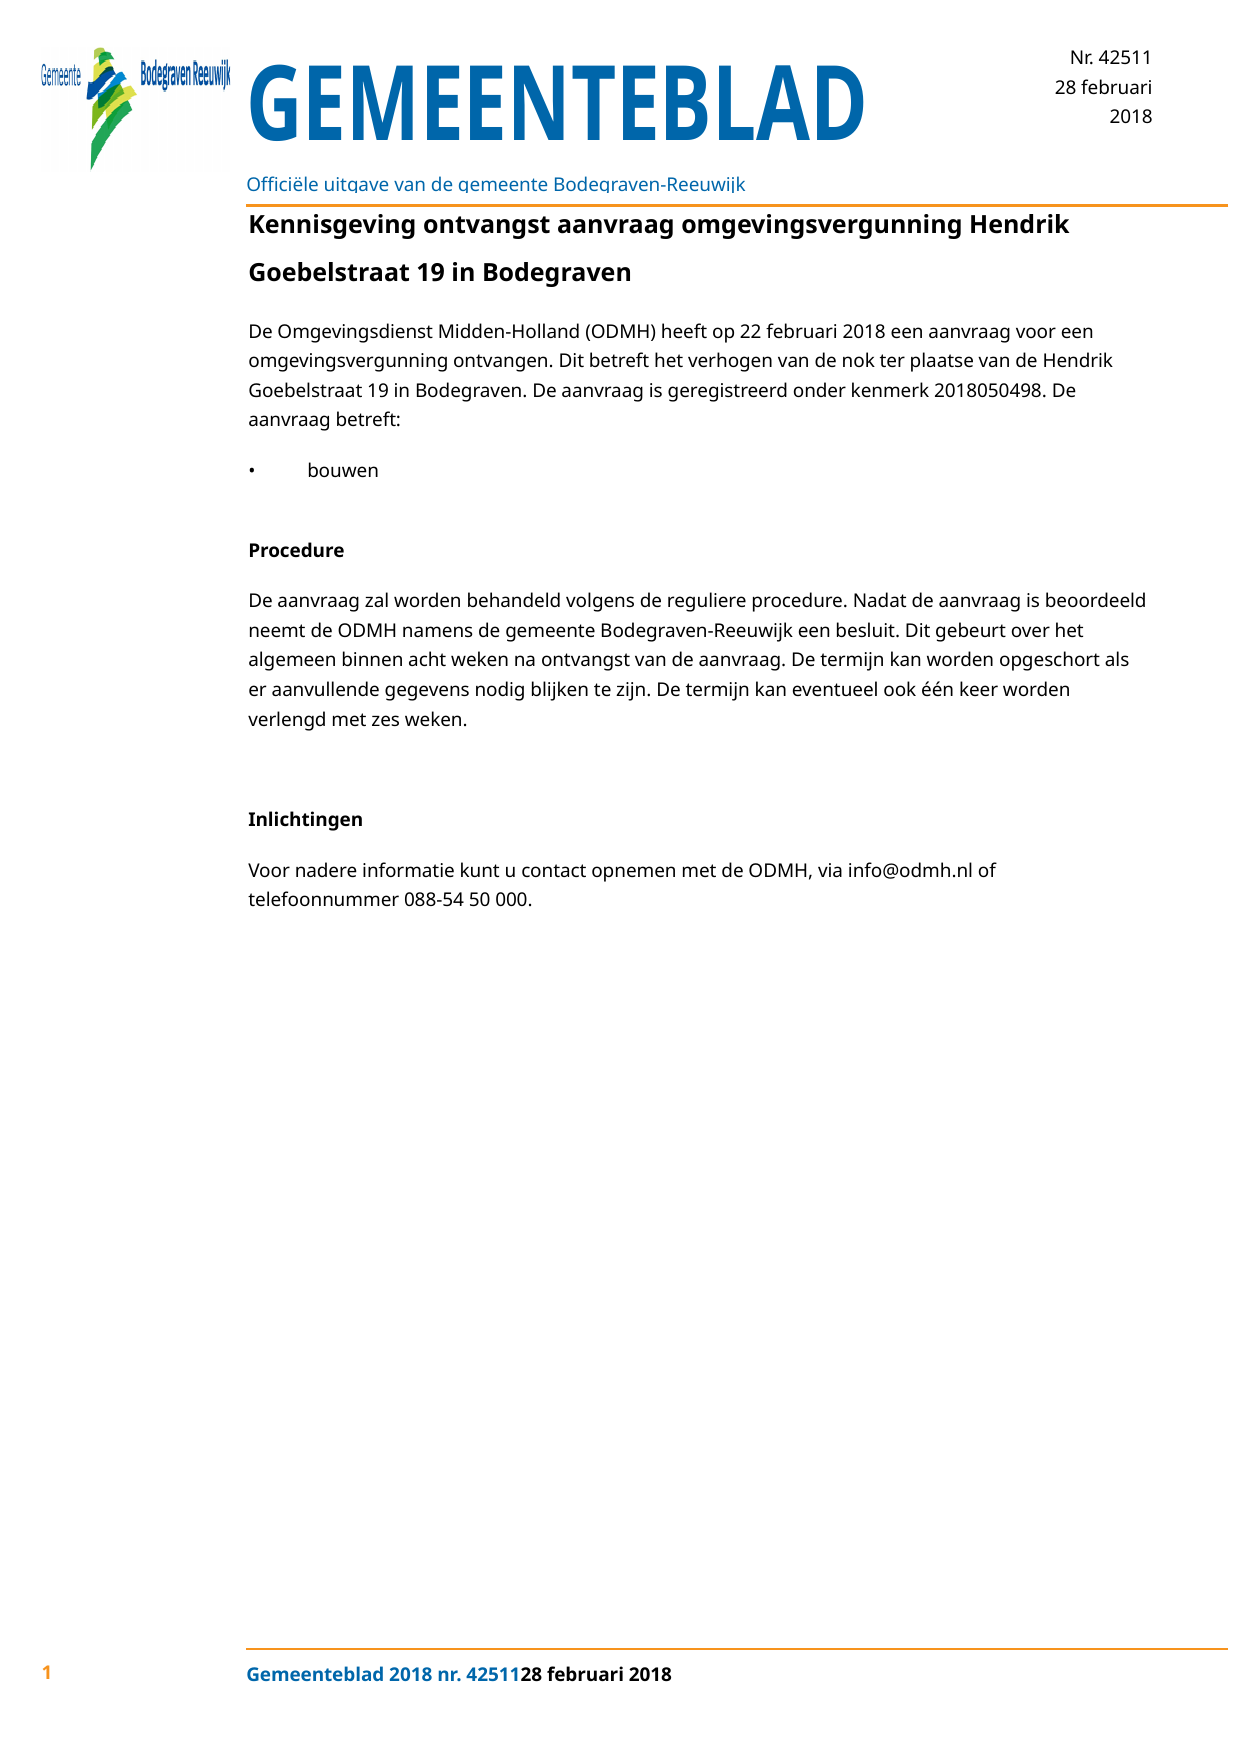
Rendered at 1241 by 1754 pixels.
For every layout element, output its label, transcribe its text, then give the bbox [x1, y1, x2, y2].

text Procedure [248, 537, 1152, 563]
text Inlichtingen [248, 807, 1152, 832]
list bouwen [248, 457, 1152, 483]
text De aanvraag zal worden behandeld volgens de reguliere procedure. Nadat de aanvraag is beoordeeld neemt de ODMH namens de gemeente Bodegraven-Reeuwijk een besluit. Dit gebeurt over het algemeen binnen acht weken na ontvangst van de aanvraag. De termijn kan worden opgeschort als er aanvullende gegevens nodig blijken te zijn. De termijn kan eventueel ook één keer worden verlengd met zes weken. [248, 587, 1152, 732]
text De Omgevingsdienst Midden-Holland (ODMH) heeft op 22 februari 2018 een aanvraag voor een omgevingsvergunning ontvangen. Dit betreft het verhogen van de nok ter plaatse van de Hendrik Goebelstraat 19 in Bodegraven. De aanvraag is geregistreerd onder kenmerk 2018050498. De aanvraag betreft: [248, 318, 1152, 432]
text Voor nadere informatie kunt u contact opnemen met de ODMH, via info@odmh.nl of telefoonnummer 088-54 50 000. [248, 857, 1152, 912]
text Kennisgeving ontvangst aanvraag omgevingsvergunning Hendrik Goebelstraat 19 in Bodegraven [248, 207, 1152, 288]
picture [41, 47, 231, 172]
